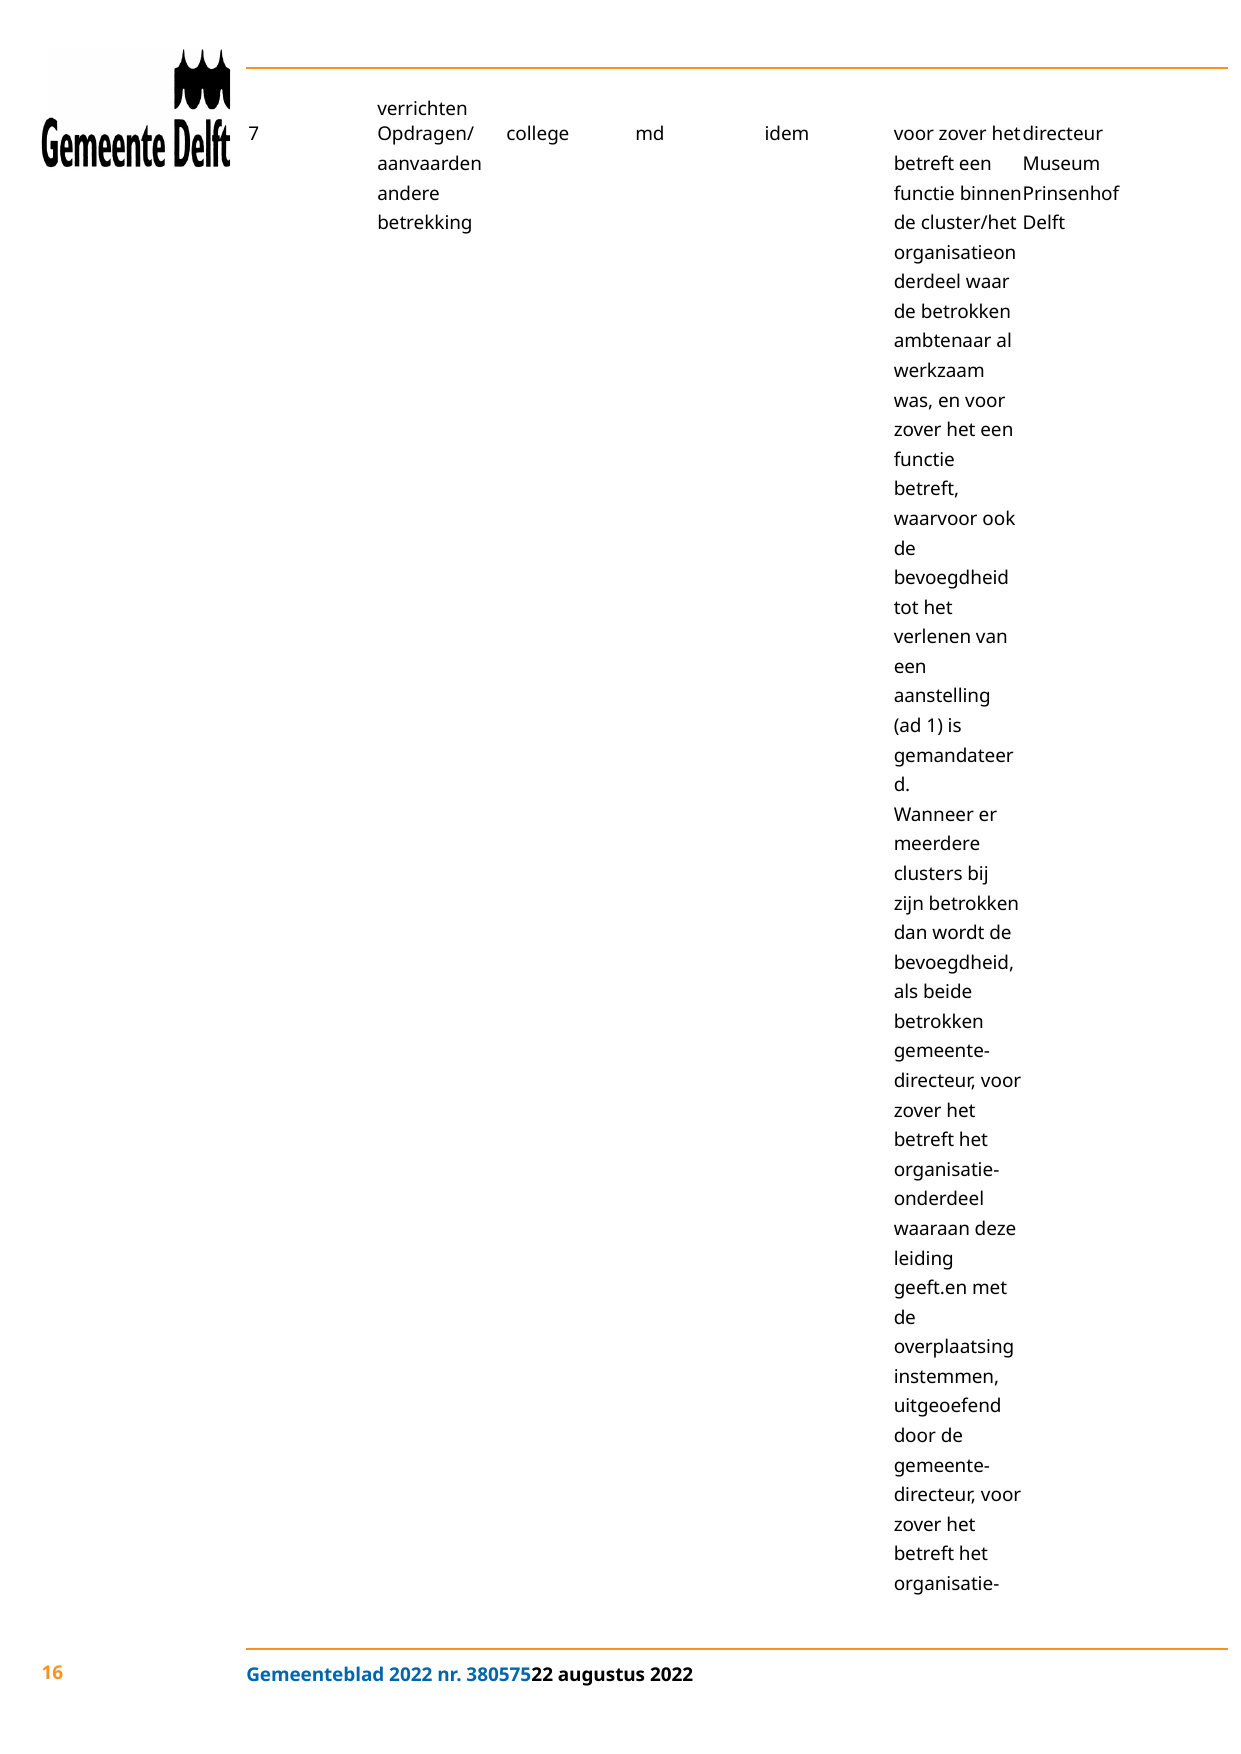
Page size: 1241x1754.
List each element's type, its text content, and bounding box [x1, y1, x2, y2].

table_cell [506, 95, 635, 121]
table_cell 7 [248, 121, 377, 1596]
table_cell [1023, 95, 1152, 121]
picture [41, 47, 231, 172]
table_cell directeur Museum Prinsenhof Delft [1023, 121, 1152, 1596]
table_cell idem [764, 121, 893, 1596]
table_cell [248, 95, 377, 121]
table_cell Opdragen/aanvaarden andere betrekking [377, 121, 506, 1596]
table_cell [635, 95, 764, 121]
table_cell college [506, 121, 635, 1596]
table_cell [764, 95, 893, 121]
table_cell voor zover het betreft een functie binnen de cluster/het organisatieonderdeel waar de betrokken ambtenaar al werkzaam was, en voor zover het een functie betreft, waarvoor ook de bevoegdheid tot het verlenen van een aanstelling (ad 1) is gemandateerd. Wanneer er meerdere clusters bij zijn betrokken dan wordt de bevoegdheid, als beide betrokken gemeente-directeur, voor zover het betreft het organisatie-onderdeel waaraan deze leiding geeft.en met de overplaatsing instemmen, uitgeoefend door de gemeente-directeur, voor zover het betreft het organisatie- [894, 121, 1022, 1596]
table_cell [894, 95, 1022, 121]
table_cell verrichten [377, 95, 506, 121]
table_cell md [635, 121, 764, 1596]
